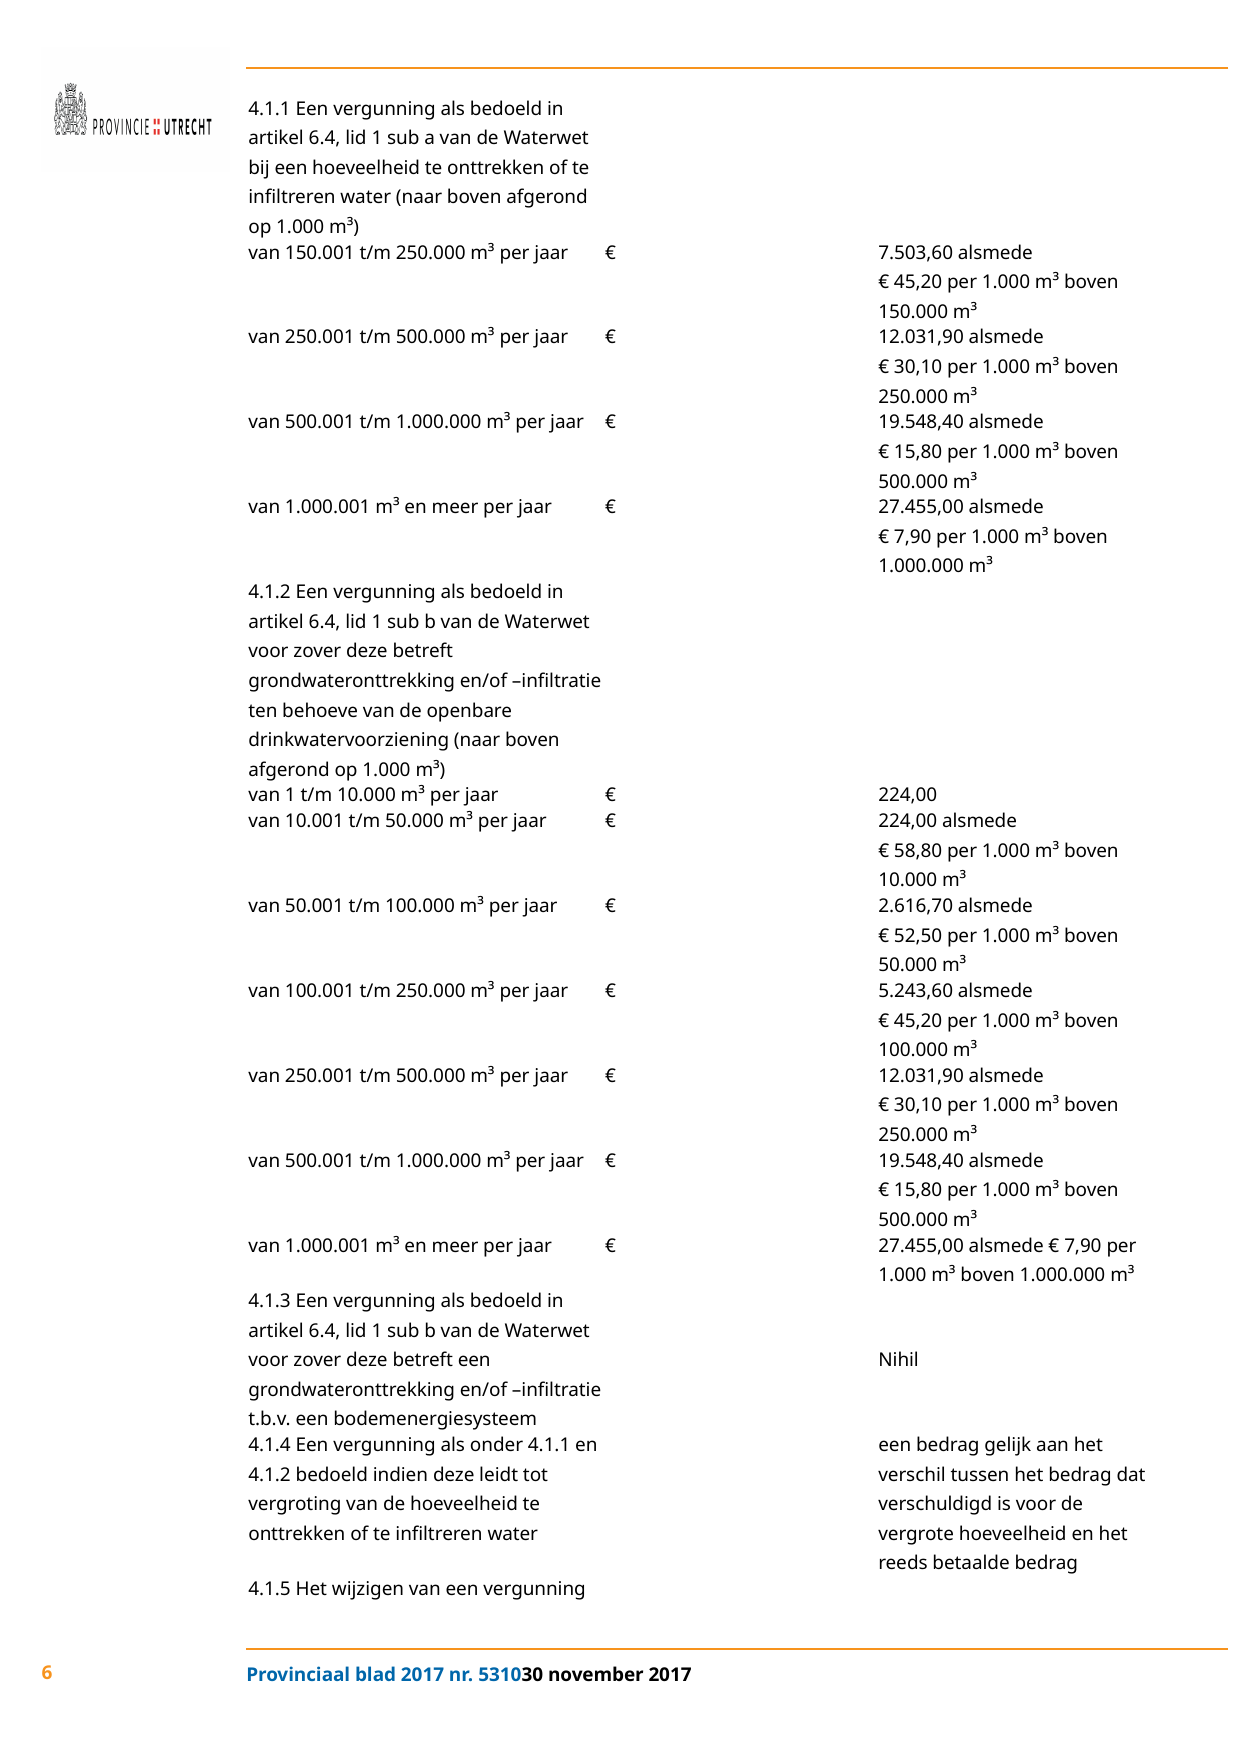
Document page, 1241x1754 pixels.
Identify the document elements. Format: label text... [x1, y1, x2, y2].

picture [41, 47, 231, 172]
table_cell van 250.001 t/m 500.000 m³ per jaar [248, 324, 605, 409]
table_cell 7.503,60 alsmede € 45,20 per 1.000 m³ boven 150.000 m³ [878, 239, 1152, 324]
table_cell € [605, 892, 878, 977]
table_cell 4.1.1 Een vergunning als bedoeld in artikel 6.4, lid 1 sub a van de Waterwet bij een hoeveelheid te onttrekken of te infiltreren water (naar boven afgerond op 1.000 m³) [248, 95, 605, 239]
table_cell 224,00 [878, 782, 1152, 807]
table_cell van 250.001 t/m 500.000 m³ per jaar [248, 1062, 605, 1147]
table_cell [605, 1431, 878, 1575]
table_cell [878, 95, 1152, 239]
table_cell € [605, 324, 878, 409]
table_cell 4.1.5 Het wijzigen van een vergunning [248, 1575, 605, 1601]
table_cell 224,00 alsmede € 58,80 per 1.000 m³ boven 10.000 m³ [878, 808, 1152, 892]
table_cell [878, 1575, 1152, 1601]
table_cell € [605, 494, 878, 578]
table_cell € [605, 239, 878, 324]
table_cell van 100.001 t/m 250.000 m³ per jaar [248, 977, 605, 1062]
table_cell 2.616,70 alsmede € 52,50 per 1.000 m³ boven 50.000 m³ [878, 892, 1152, 977]
table_cell € [605, 1232, 878, 1287]
table_cell een bedrag gelijk aan het verschil tussen het bedrag dat verschuldigd is voor de vergrote hoeveelheid en het reeds betaalde bedrag [878, 1431, 1152, 1575]
table_cell € [605, 977, 878, 1062]
table_cell 27.455,00 alsmede € 7,90 per 1.000 m³ boven 1.000.000 m³ [878, 1232, 1152, 1287]
table_cell van 1.000.001 m³ en meer per jaar [248, 494, 605, 578]
table_cell 5.243,60 alsmede € 45,20 per 1.000 m³ boven 100.000 m³ [878, 977, 1152, 1062]
table_cell van 50.001 t/m 100.000 m³ per jaar [248, 892, 605, 977]
table_cell van 500.001 t/m 1.000.000 m³ per jaar [248, 1147, 605, 1232]
table_cell € [605, 808, 878, 892]
table_cell van 500.001 t/m 1.000.000 m³ per jaar [248, 409, 605, 493]
table_cell € [605, 409, 878, 493]
table_cell van 10.001 t/m 50.000 m³ per jaar [248, 808, 605, 892]
table_cell [605, 1575, 878, 1601]
table_cell [605, 1287, 878, 1431]
table_cell 27.455,00 alsmede € 7,90 per 1.000 m³ boven 1.000.000 m³ [878, 494, 1152, 578]
table_cell € [605, 1147, 878, 1232]
table_cell € [605, 782, 878, 807]
table_cell van 1 t/m 10.000 m³ per jaar [248, 782, 605, 807]
table_cell 12.031,90 alsmede € 30,10 per 1.000 m³ boven 250.000 m³ [878, 1062, 1152, 1147]
table_cell [605, 95, 878, 239]
table_cell [878, 579, 1152, 782]
table_cell van 150.001 t/m 250.000 m³ per jaar [248, 239, 605, 324]
table_cell 19.548,40 alsmede € 15,80 per 1.000 m³ boven 500.000 m³ [878, 1147, 1152, 1232]
table_cell Nihil [878, 1287, 1152, 1431]
table_cell 19.548,40 alsmede € 15,80 per 1.000 m³ boven 500.000 m³ [878, 409, 1152, 493]
table_cell 4.1.3 Een vergunning als bedoeld in artikel 6.4, lid 1 sub b van de Waterwet voor zover deze betreft een grondwateronttrekking en/of –infiltratie t.b.v. een bodemenergiesysteem [248, 1287, 605, 1431]
table_cell 4.1.2 Een vergunning als bedoeld in artikel 6.4, lid 1 sub b van de Waterwet voor zover deze betreft grondwateronttrekking en/of –infiltratie ten behoeve van de openbare drinkwatervoorziening (naar boven afgerond op 1.000 m³) [248, 579, 605, 782]
table_cell € [605, 1062, 878, 1147]
table_cell 4.1.4 Een vergunning als onder 4.1.1 en 4.1.2 bedoeld indien deze leidt tot vergroting van de hoeveelheid te onttrekken of te infiltreren water [248, 1431, 605, 1575]
table_cell 12.031,90 alsmede € 30,10 per 1.000 m³ boven 250.000 m³ [878, 324, 1152, 409]
table_cell van 1.000.001 m³ en meer per jaar [248, 1232, 605, 1287]
table_cell [605, 579, 878, 782]
